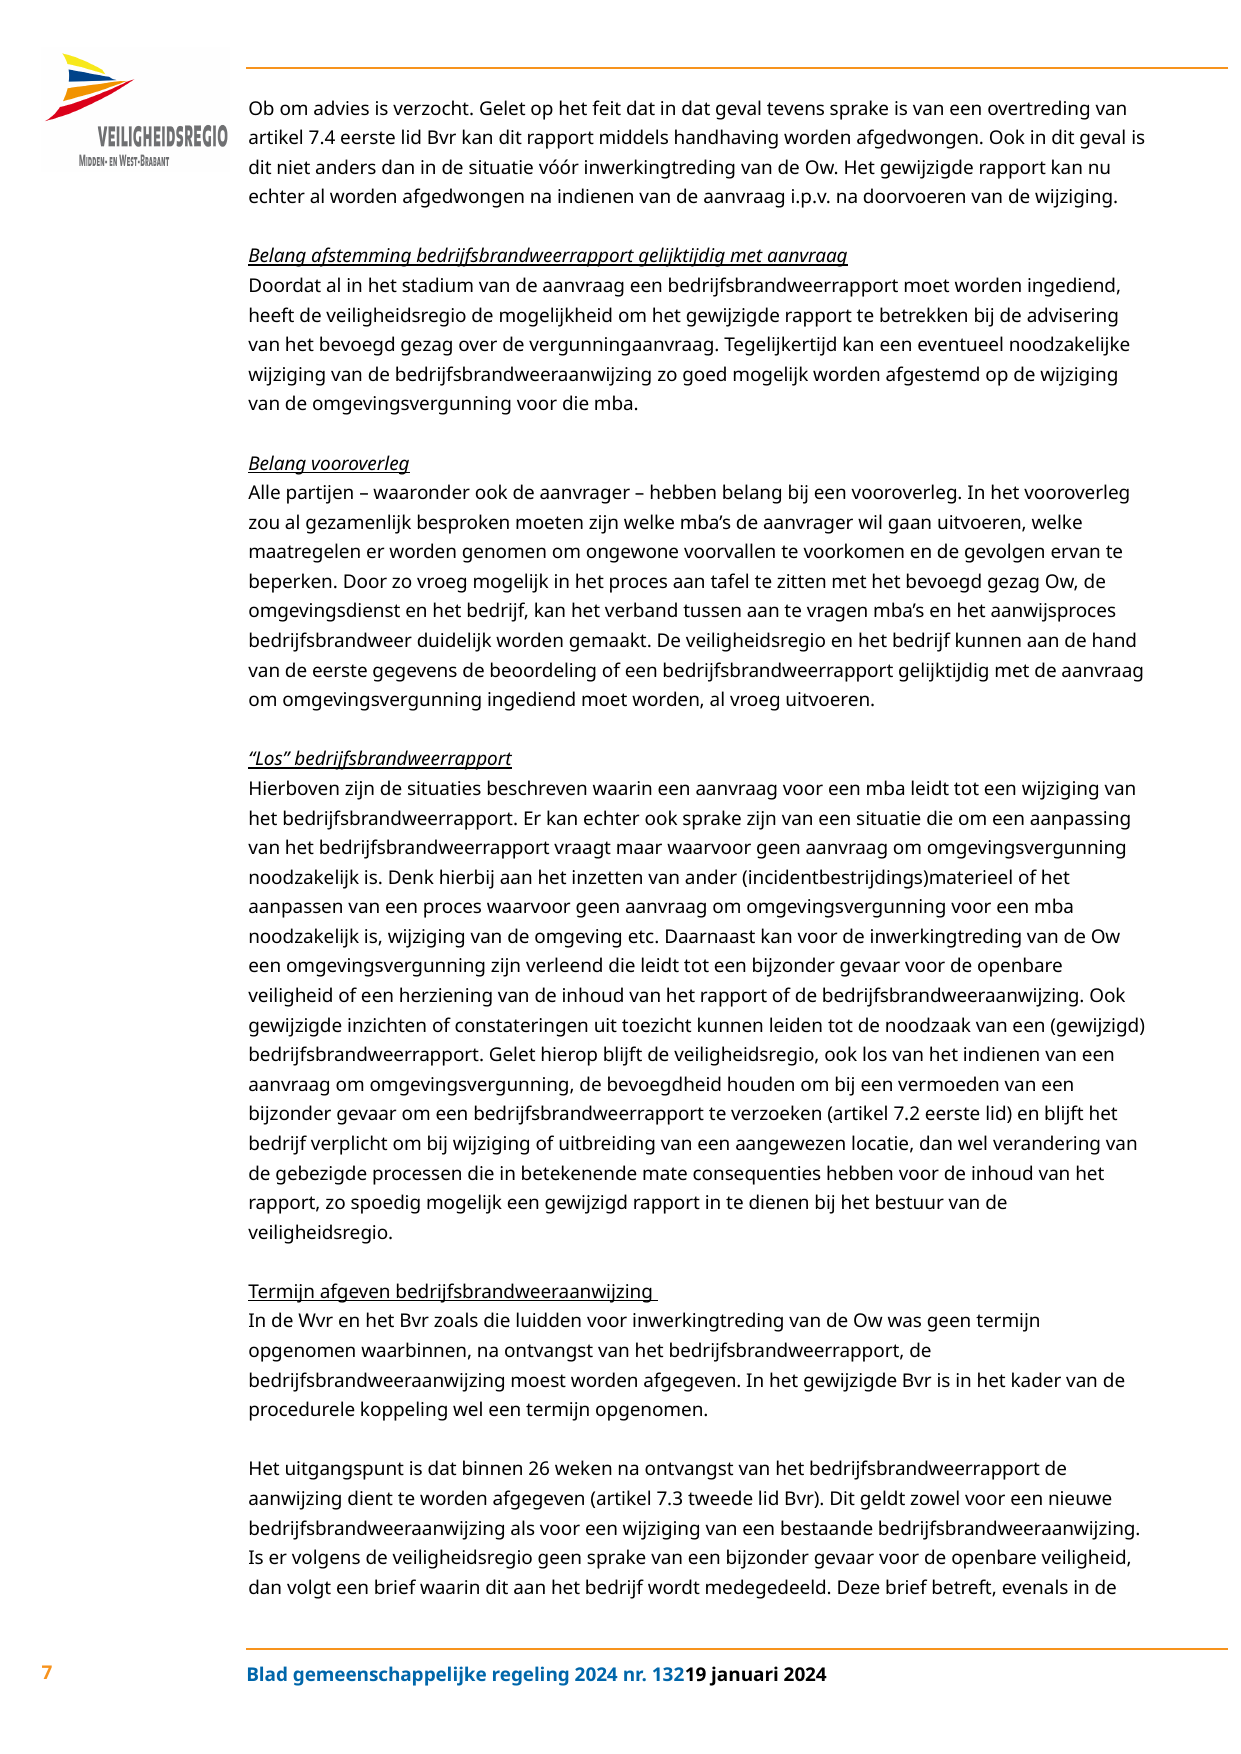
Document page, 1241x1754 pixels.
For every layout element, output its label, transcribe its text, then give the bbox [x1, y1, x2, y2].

text Belang afstemming bedrijfsbrandweerrapport gelijktijdig met aanvraag [248, 243, 1152, 268]
picture [41, 47, 231, 172]
text Hierboven zijn de situaties beschreven waarin een aanvraag voor een mba leidt tot een wijziging van het bedrijfsbrandweerrapport. Er kan echter ook sprake zijn van een situatie die om een aanpassing van het bedrijfsbrandweerrapport vraagt maar waarvoor geen aanvraag om omgevingsvergunning noodzakelijk is. Denk hierbij aan het inzetten van ander (incidentbestrijdings)materieel of het aanpassen van een proces waarvoor geen aanvraag om omgevingsvergunning voor een mba noodzakelijk is, wijziging van de omgeving etc. Daarnaast kan voor de inwerkingtreding van de Ow een omgevingsvergunning zijn verleend die leidt tot een bijzonder gevaar voor de openbare veiligheid of een herziening van de inhoud van het rapport of de bedrijfsbrandweeraanwijzing. Ook gewijzigde inzichten of constateringen uit toezicht kunnen leiden tot de noodzaak van een (gewijzigd) bedrijfsbrandweerrapport. Gelet hierop blijft de veiligheidsregio, ook los van het indienen van een aanvraag om omgevingsvergunning, de bevoegdheid houden om bij een vermoeden van een bijzonder gevaar om een bedrijfsbrandweerrapport te verzoeken (artikel 7.2 eerste lid) en blijft het bedrijf verplicht om bij wijziging of uitbreiding van een aangewezen locatie, dan wel verandering van de gebezigde processen die in betekenende mate consequenties hebben voor de inhoud van het rapport, zo spoedig mogelijk een gewijzigd rapport in te dienen bij het bestuur van de veiligheidsregio. [248, 775, 1152, 1245]
text Ob om advies is verzocht. Gelet op het feit dat in dat geval tevens sprake is van een overtreding van artikel 7.4 eerste lid Bvr kan dit rapport middels handhaving worden afgedwongen. Ook in dit geval is dit niet anders dan in de situatie vóór inwerkingtreding van de Ow. Het gewijzigde rapport kan nu echter al worden afgedwongen na indienen van de aanvraag i.p.v. na doorvoeren van de wijziging. [248, 95, 1152, 209]
text Termijn afgeven bedrijfsbrandweeraanwijzing [248, 1278, 1152, 1304]
text Het uitgangspunt is dat binnen 26 weken na ontvangst van het bedrijfsbrandweerrapport de aanwijzing dient te worden afgegeven (artikel 7.3 tweede lid Bvr). Dit geldt zowel voor een nieuwe bedrijfsbrandweeraanwijzing als voor een wijziging van een bestaande bedrijfsbrandweeraanwijzing. Is er volgens de veiligheidsregio geen sprake van een bijzonder gevaar voor de openbare veiligheid, dan volgt een brief waarin dit aan het bedrijf wordt medegedeeld. Deze brief betreft, evenals in de [248, 1456, 1152, 1600]
text Alle partijen – waaronder ook de aanvrager – hebben belang bij een vooroverleg. In het vooroverleg zou al gezamenlijk besproken moeten zijn welke mba’s de aanvrager wil gaan uitvoeren, welke maatregelen er worden genomen om ongewone voorvallen te voorkomen en de gevolgen ervan te beperken. Door zo vroeg mogelijk in het proces aan tafel te zitten met het bevoegd gezag Ow, de omgevingsdienst en het bedrijf, kan het verband tussen aan te vragen mba’s en het aanwijsproces bedrijfsbrandweer duidelijk worden gemaakt. De veiligheidsregio en het bedrijf kunnen aan de hand van de eerste gegevens de beoordeling of een bedrijfsbrandweerrapport gelijktijdig met de aanvraag om omgevingsvergunning ingediend moet worden, al vroeg uitvoeren. [248, 479, 1152, 712]
text “Los” bedrijfsbrandweerrapport [248, 746, 1152, 771]
text Doordat al in het stadium van de aanvraag een bedrijfsbrandweerrapport moet worden ingediend, heeft de veiligheidsregio de mogelijkheid om het gewijzigde rapport te betrekken bij de advisering van het bevoegd gezag over de vergunningaanvraag. Tegelijkertijd kan een eventueel noodzakelijke wijziging van de bedrijfsbrandweeraanwijzing zo goed mogelijk worden afgestemd op de wijziging van de omgevingsvergunning voor die mba. [248, 272, 1152, 416]
text In de Wvr en het Bvr zoals die luidden voor inwerkingtreding van de Ow was geen termijn opgenomen waarbinnen, na ontvangst van het bedrijfsbrandweerrapport, de bedrijfsbrandweeraanwijzing moest worden afgegeven. In het gewijzigde Bvr is in het kader van de procedurele koppeling wel een termijn opgenomen. [248, 1308, 1152, 1422]
text Belang vooroverleg [248, 450, 1152, 476]
